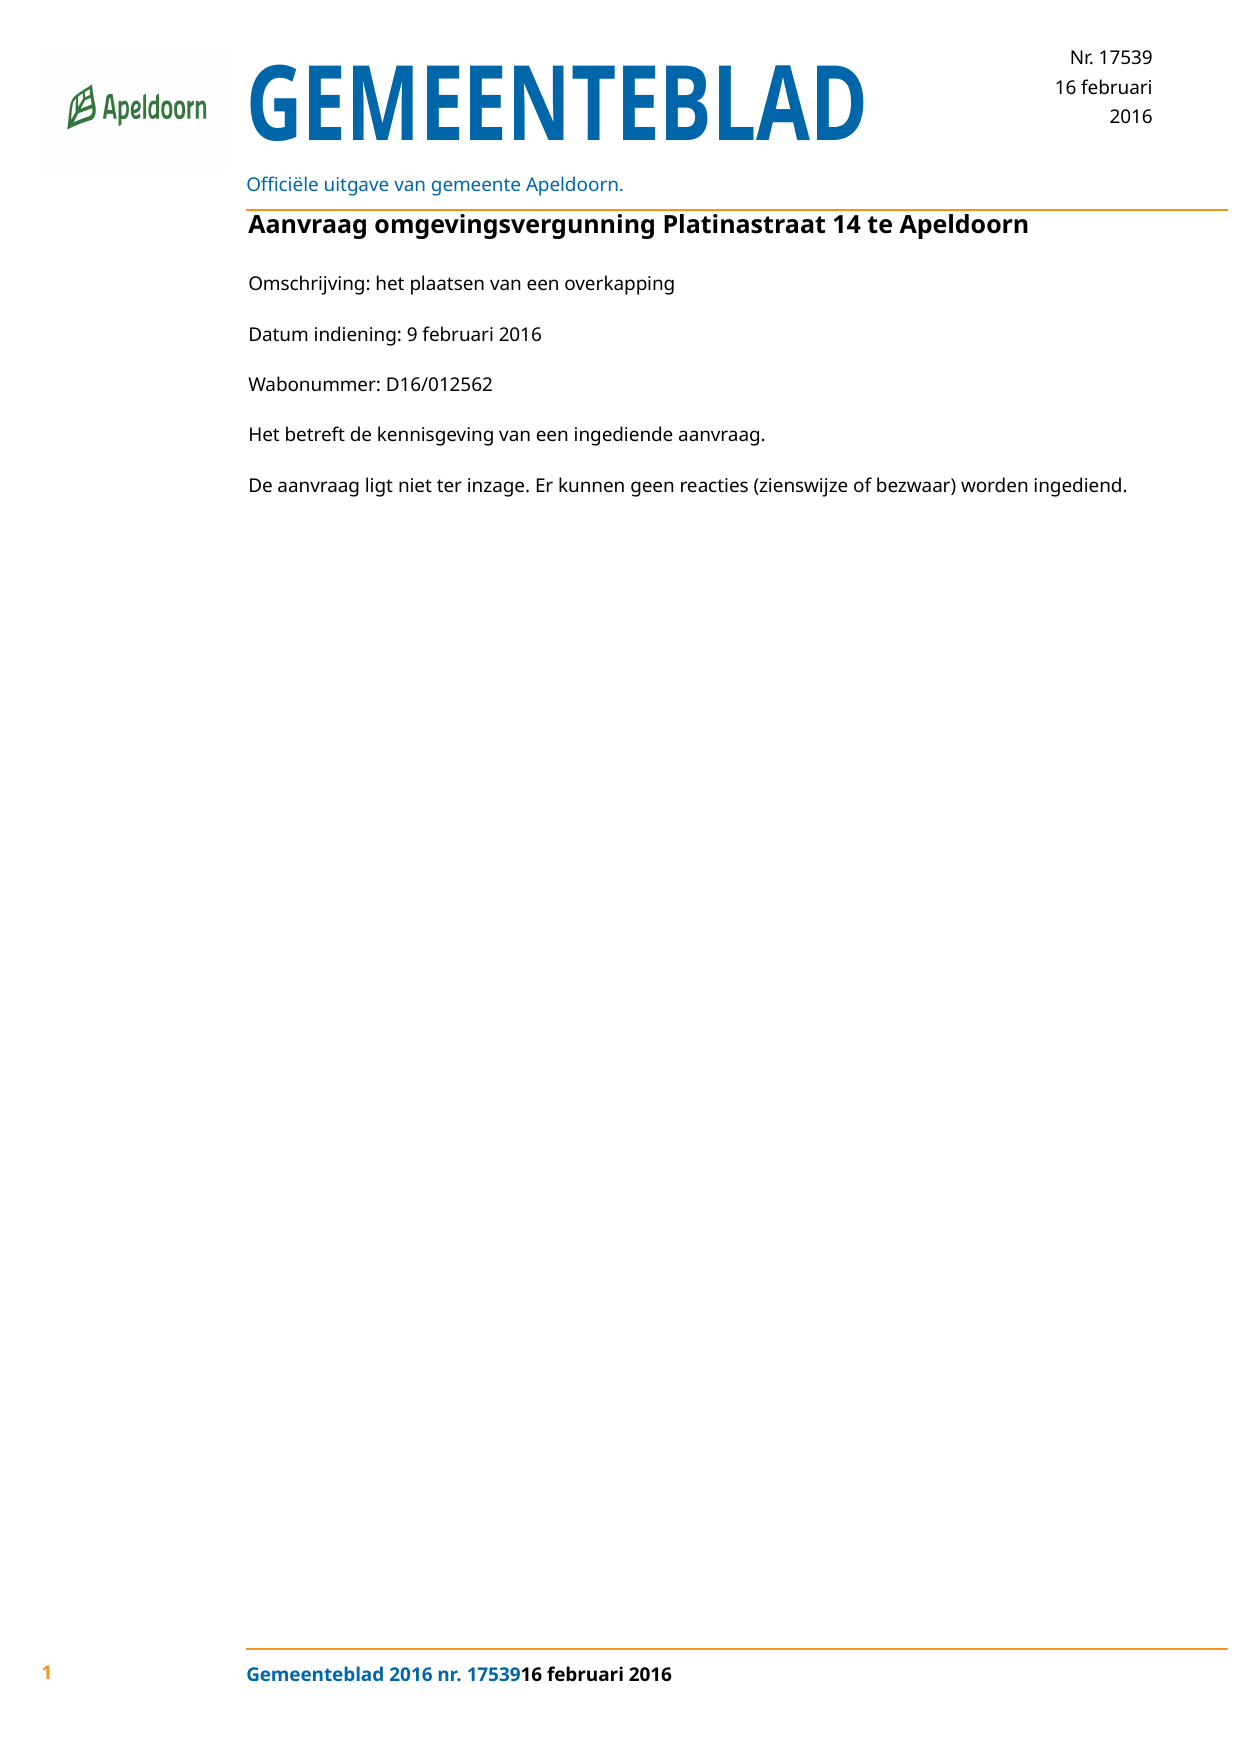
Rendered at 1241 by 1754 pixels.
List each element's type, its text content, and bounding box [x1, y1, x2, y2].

text Datum indiening: 9 februari 2016 [248, 321, 1152, 346]
text Wabonummer: D16/012562 [248, 371, 1152, 397]
text Omschrijving: het plaatsen van een overkapping [248, 270, 1152, 296]
text De aanvraag ligt niet ter inzage. Er kunnen geen reacties (zienswijze of bezwaar) worden ingediend. [248, 472, 1152, 498]
text Aanvraag omgevingsvergunning Platinastraat 14 te Apeldoorn [248, 211, 1152, 241]
picture [41, 47, 231, 172]
text Het betreft de kennisgeving van een ingediende aanvraag. [248, 422, 1152, 447]
